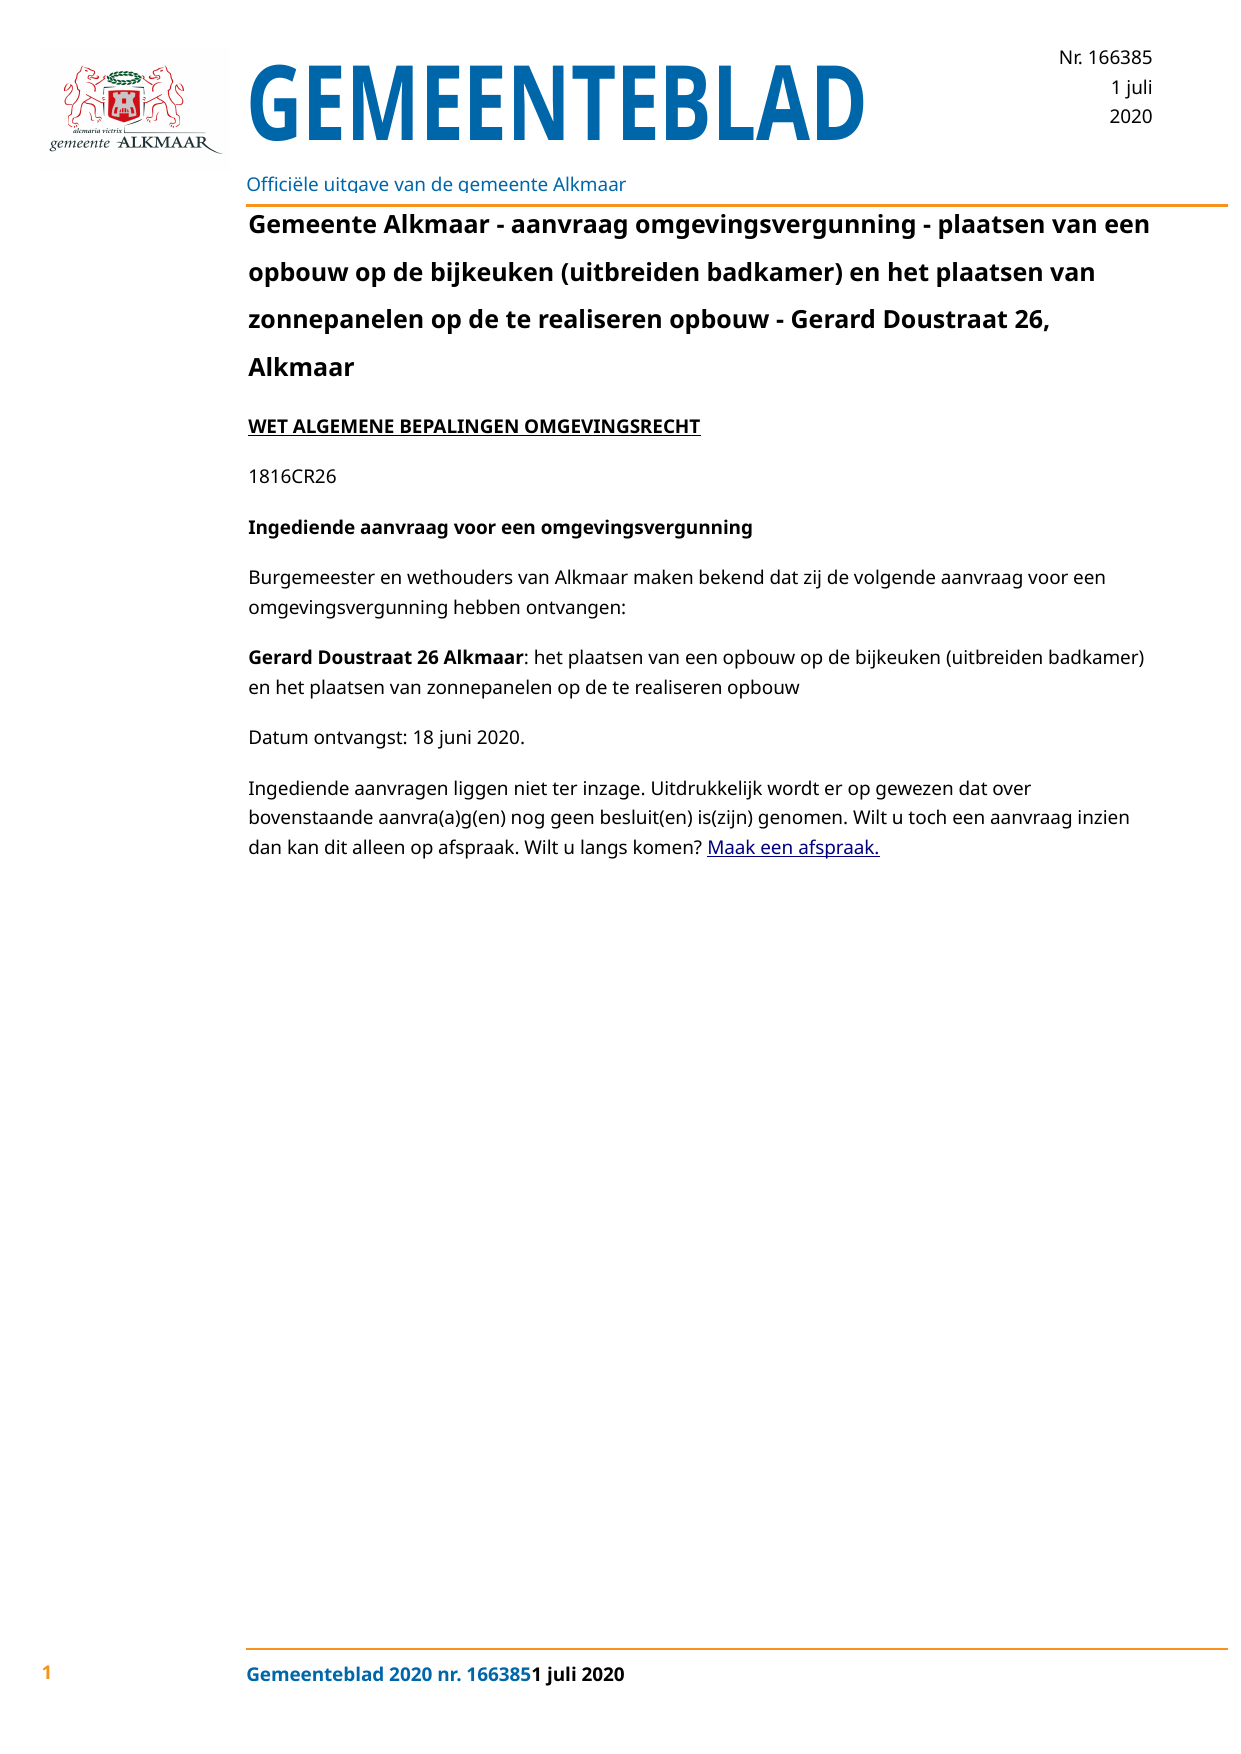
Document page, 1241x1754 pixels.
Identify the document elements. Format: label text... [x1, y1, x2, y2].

text Ingediende aanvraag voor een omgevingsvergunning [248, 514, 1152, 540]
text Burgemeester en wethouders van Alkmaar maken bekend dat zij de volgende aanvraag voor een omgevingsvergunning hebben ontvangen: [248, 564, 1152, 620]
text WET ALGEMENE BEPALINGEN OMGEVINGSRECHT [248, 413, 1152, 439]
text Gemeente Alkmaar - aanvraag omgevingsvergunning - plaatsen van een opbouw op de bijkeuken (uitbreiden badkamer) en het plaatsen van zonnepanelen op de te realiseren opbouw - Gerard Doustraat 26, Alkmaar [248, 207, 1152, 384]
text 1816CR26 [248, 463, 1152, 489]
text Ingediende aanvragen liggen niet ter inzage. Uitdrukkelijk wordt er op gewezen dat over bovenstaande aanvra(a)g(en) nog geen besluit(en) is(zijn) genomen. Wilt u toch een aanvraag inzien dan kan dit alleen op afspraak. Wilt u langs komen? Maak een afspraak. [248, 775, 1152, 860]
picture [41, 47, 231, 172]
text Gerard Doustraat 26 Alkmaar: het plaatsen van een opbouw op de bijkeuken (uitbreiden badkamer) en het plaatsen van zonnepanelen op de te realiseren opbouw [248, 644, 1152, 700]
text Datum ontvangst: 18 juni 2020. [248, 724, 1152, 750]
